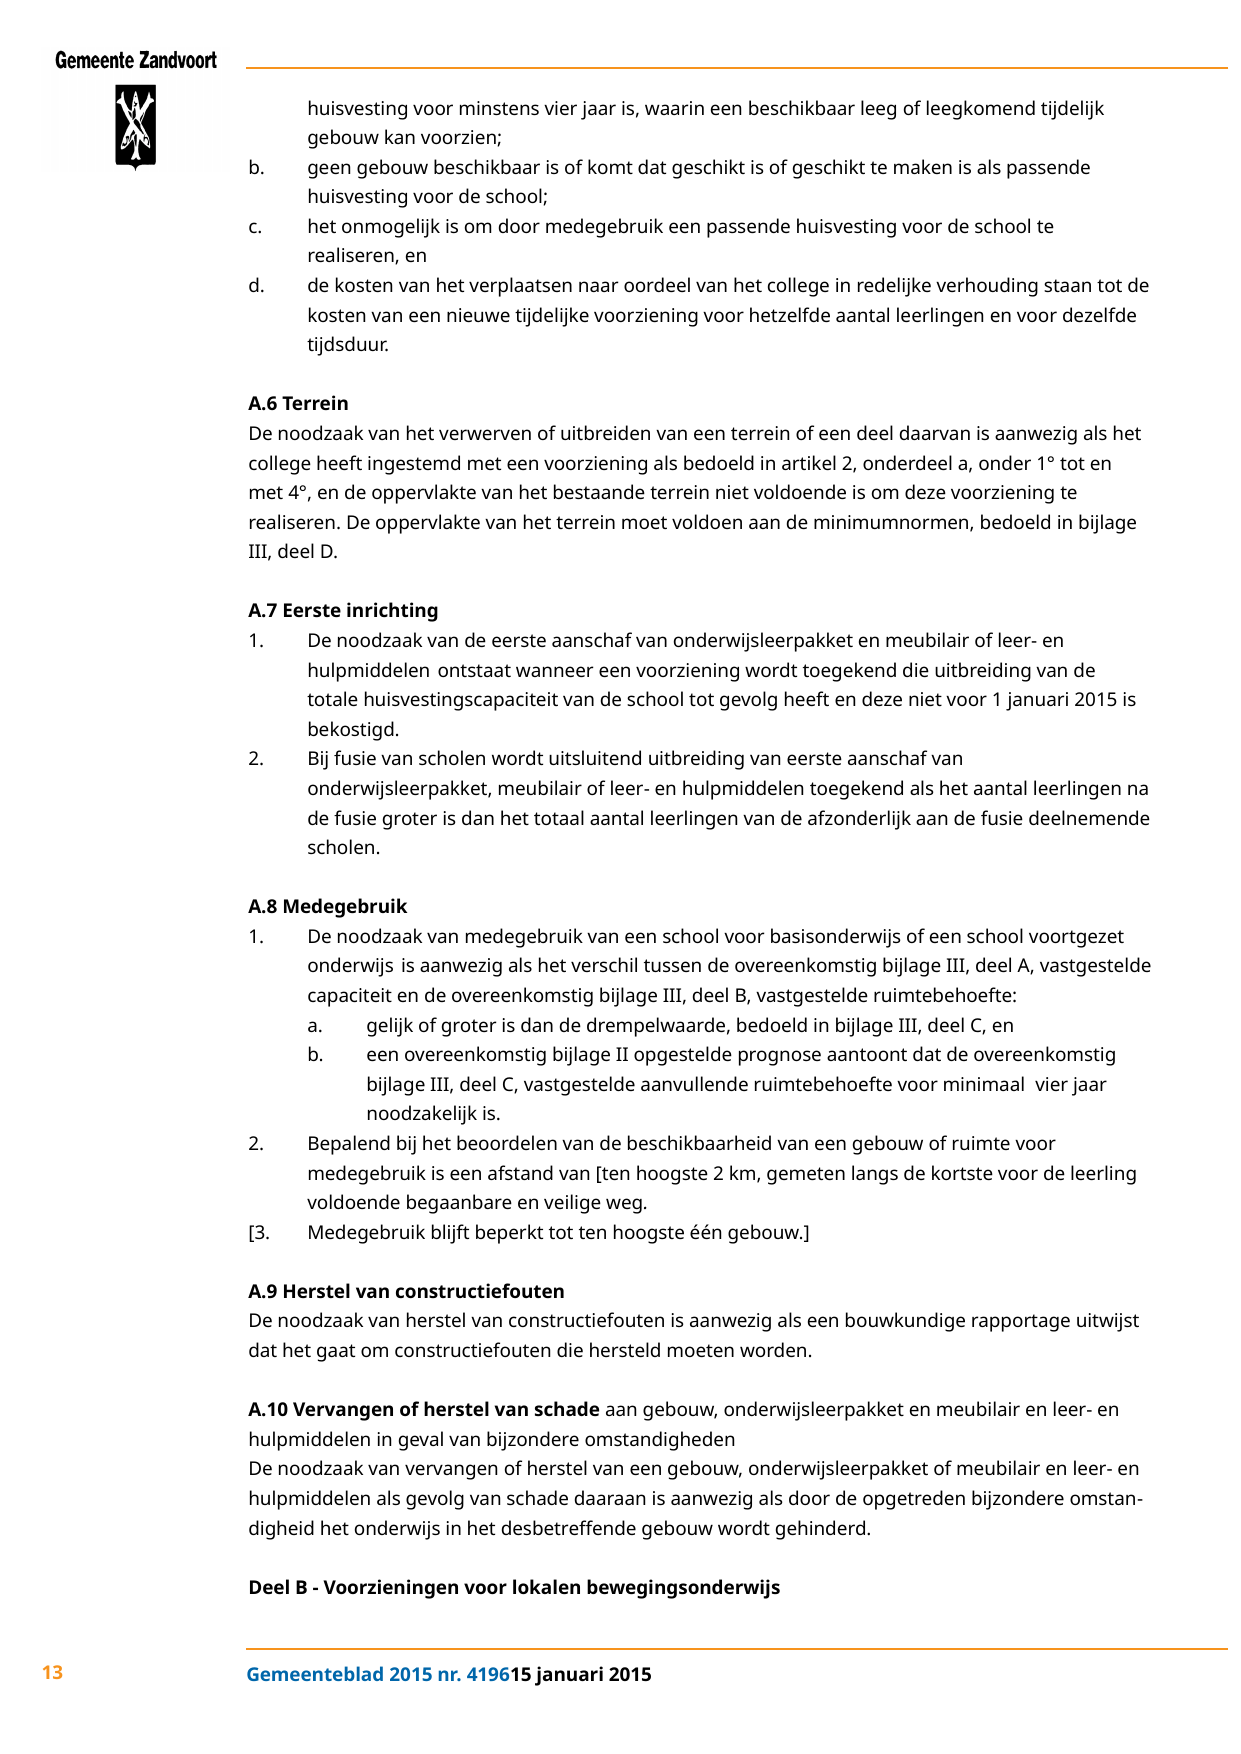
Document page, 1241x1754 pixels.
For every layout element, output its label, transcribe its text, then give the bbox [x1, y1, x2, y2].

text De noodzaak van vervangen of herstel van een gebouw, onderwijsleerpakket of meubilair en leer- en hulpmiddelen als gevolg van schade daaraan is aanwezig als door de opgetreden bijzondere omstan­digheid het onderwijs in het desbetreffende gebouw wordt gehinderd. [248, 1456, 1152, 1541]
picture [41, 47, 231, 172]
text A.9 Herstel van constructiefouten [248, 1278, 1152, 1304]
list huisvesting voor minstens vier jaar is, waarin een beschikbaar leeg of leegkomend tijdelijk gebouw kan voorzien; [248, 95, 1152, 150]
text A.6 Terrein [248, 391, 1152, 416]
text Deel B - Voorzieningen voor lokalen bewegingsonderwijs [248, 1574, 1152, 1600]
text A.8 Medegebruik [248, 893, 1152, 919]
list gelijk of groter is dan de drempelwaarde, bedoeld in bijlage III, deel C, en [307, 1012, 1152, 1038]
text De noodzaak van het verwerven of uitbreiden van een terrein of een deel daarvan is aanwezig als het college heeft ingestemd met een voorziening als bedoeld in artikel 2, onderdeel a, onder 1° tot en met 4°, en de oppervlakte van het bestaande terrein niet voldoende is om deze voorziening te realiseren. De oppervlakte van het terrein moet voldoen aan de minimumnormen, bedoeld in bijlage III, deel D. [248, 420, 1152, 564]
list de kosten van het verplaatsen naar oordeel van het college in redelijke verhouding staan tot de kosten van een nieuwe tijdelijke voor­ziening voor hetzelfde aantal leerlingen en voor dezelfde tijdsduur. [248, 272, 1152, 357]
list geen gebouw beschikbaar is of komt dat geschikt is of geschikt te maken is als passende huisvesting voor de school; [248, 154, 1152, 209]
text A.7 Eerste inrichting [248, 598, 1152, 623]
list Bij fusie van scholen wordt uitsluitend uitbreiding van eerste aanschaf van onderwijsleerpakket, meubilair of leer‑ en hulpmiddelen toegekend als het aantal leerlingen na de fusie groter is dan het totaal aantal leerlingen van de afzonderlijk aan de fusie deelnemende scholen. [248, 746, 1152, 860]
list De noodzaak van de eerste aanschaf van onderwijsleerpakket en meubilair of leer- en hulpmiddelen ontstaat wanneer een voorziening wordt toegekend die uitbreiding van de totale huisvestingscapaciteit van de school tot gevolg heeft en deze niet voor 1 januari 2015 is bekostigd. [248, 627, 1152, 742]
list Medegebruik blijft beperkt tot ten hoogste één gebouw.] [248, 1219, 1152, 1245]
text De noodzaak van herstel van constructiefouten is aanwezig als een bouwkundige rapportage uitwijst dat het gaat om constructiefouten die hersteld moeten worden. [248, 1308, 1152, 1363]
list Bepalend bij het beoordelen van de beschikbaarheid van een gebouw of ruimte voor medegebruik is een afstand van [ten hoogste 2 km, gemeten langs de kortste voor de leerling voldoende begaanbare en veilige weg. [248, 1130, 1152, 1215]
list een overeenkomstig bijlage II opgestelde prognose aantoont dat de overeenkomstig bijlage III, deel C, vastgestelde aanvullende ruimtebehoefte voor minimaal vier jaar noodzakelijk is. [307, 1041, 1152, 1126]
list De noodzaak van medegebruik van een school voor basisonderwijs of een school voortgezet onderwijs is aanwezig als het verschil tussen de overeenkomstig bijlage III, deel A, vastgestelde capaciteit en de overeenkomstig bijlage III, deel B, vastgestelde ruimtebehoefte: [248, 923, 1152, 1008]
text A.10 Vervangen of herstel van schade aan gebouw, onderwijsleerpakket en meubilair en leer- en hulpmiddelen in geval van bijzondere omstandigheden [248, 1396, 1152, 1452]
list het onmogelijk is om door medegebruik een passende huis­vesting voor de school te realiseren, en [248, 213, 1152, 268]
